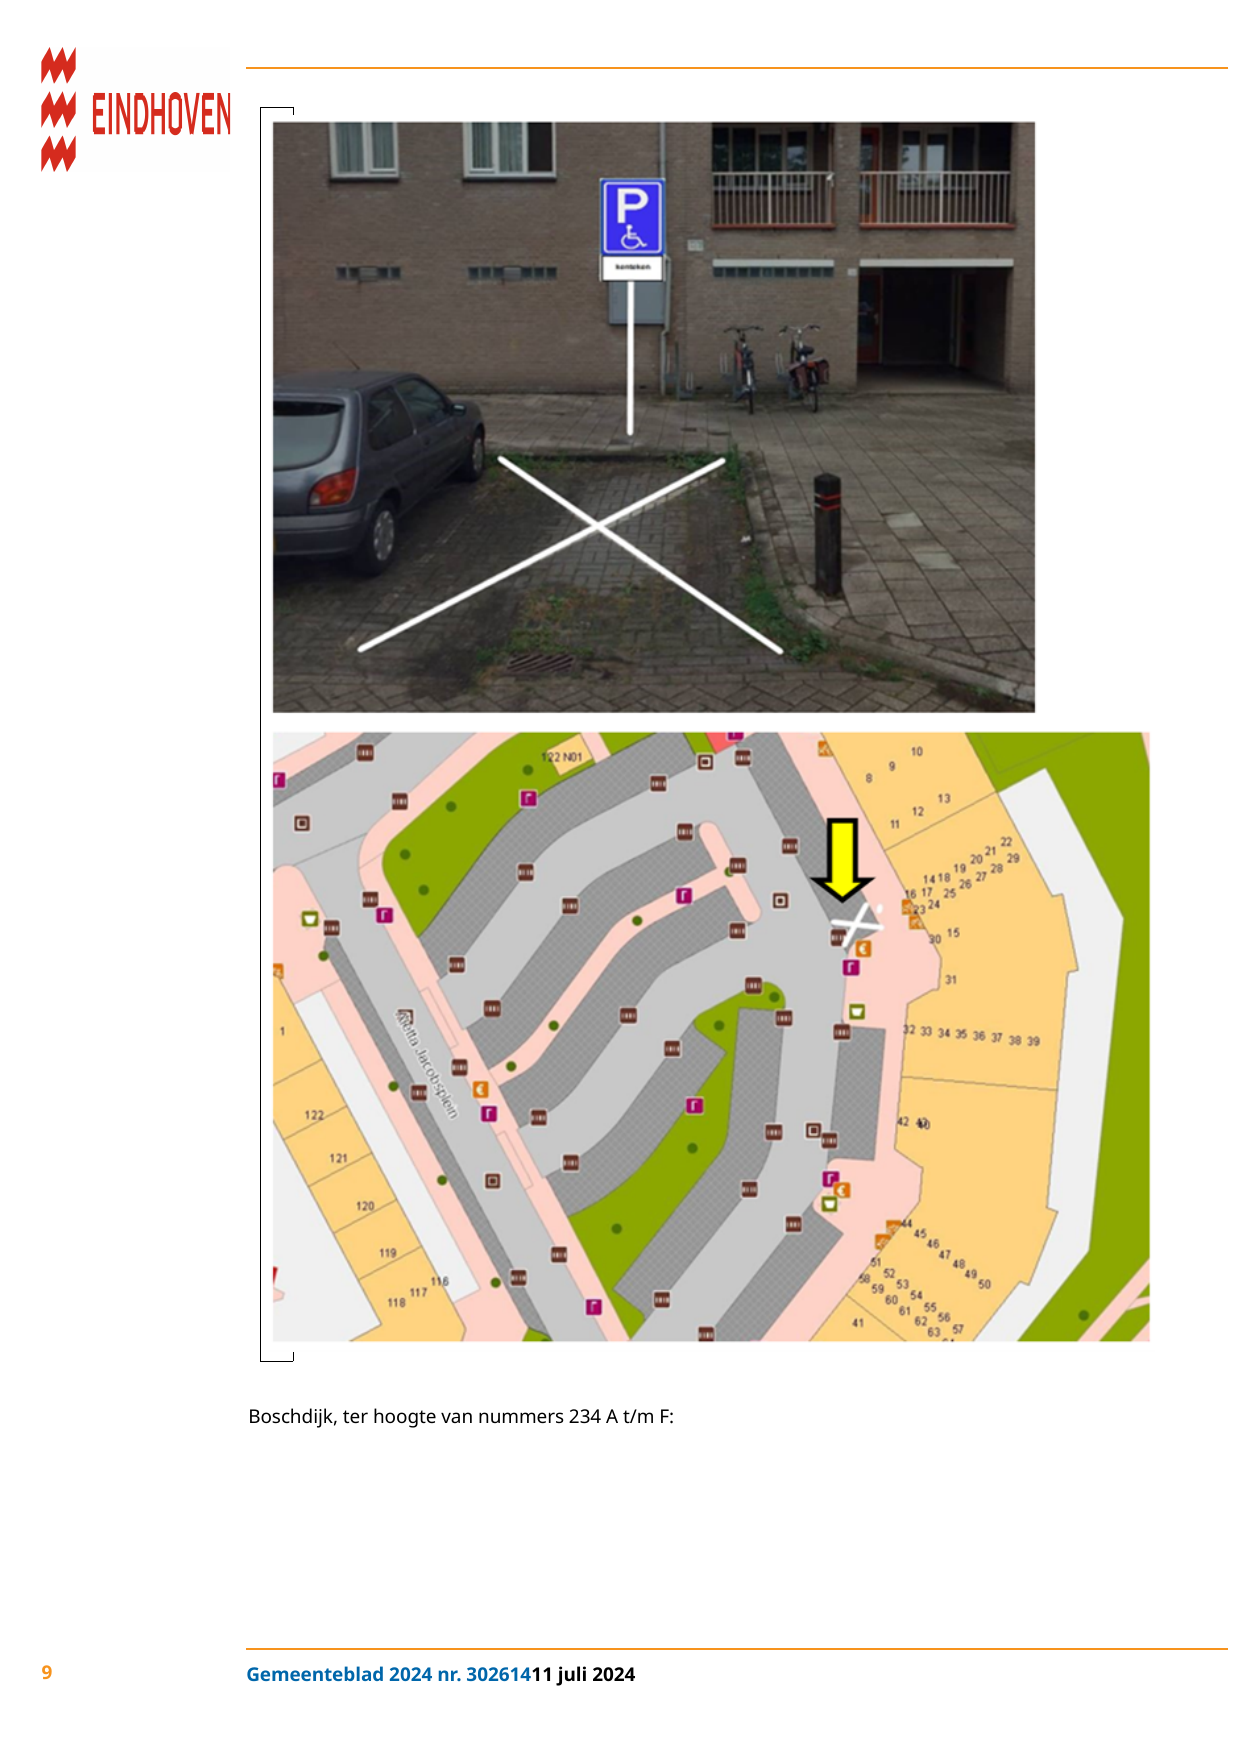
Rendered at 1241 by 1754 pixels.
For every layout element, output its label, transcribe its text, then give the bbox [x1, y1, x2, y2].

text Boschdijk, ter hoogte van nummers 234 A t/m F: [248, 1403, 1152, 1428]
picture [41, 47, 231, 172]
picture [268, 115, 1155, 1352]
